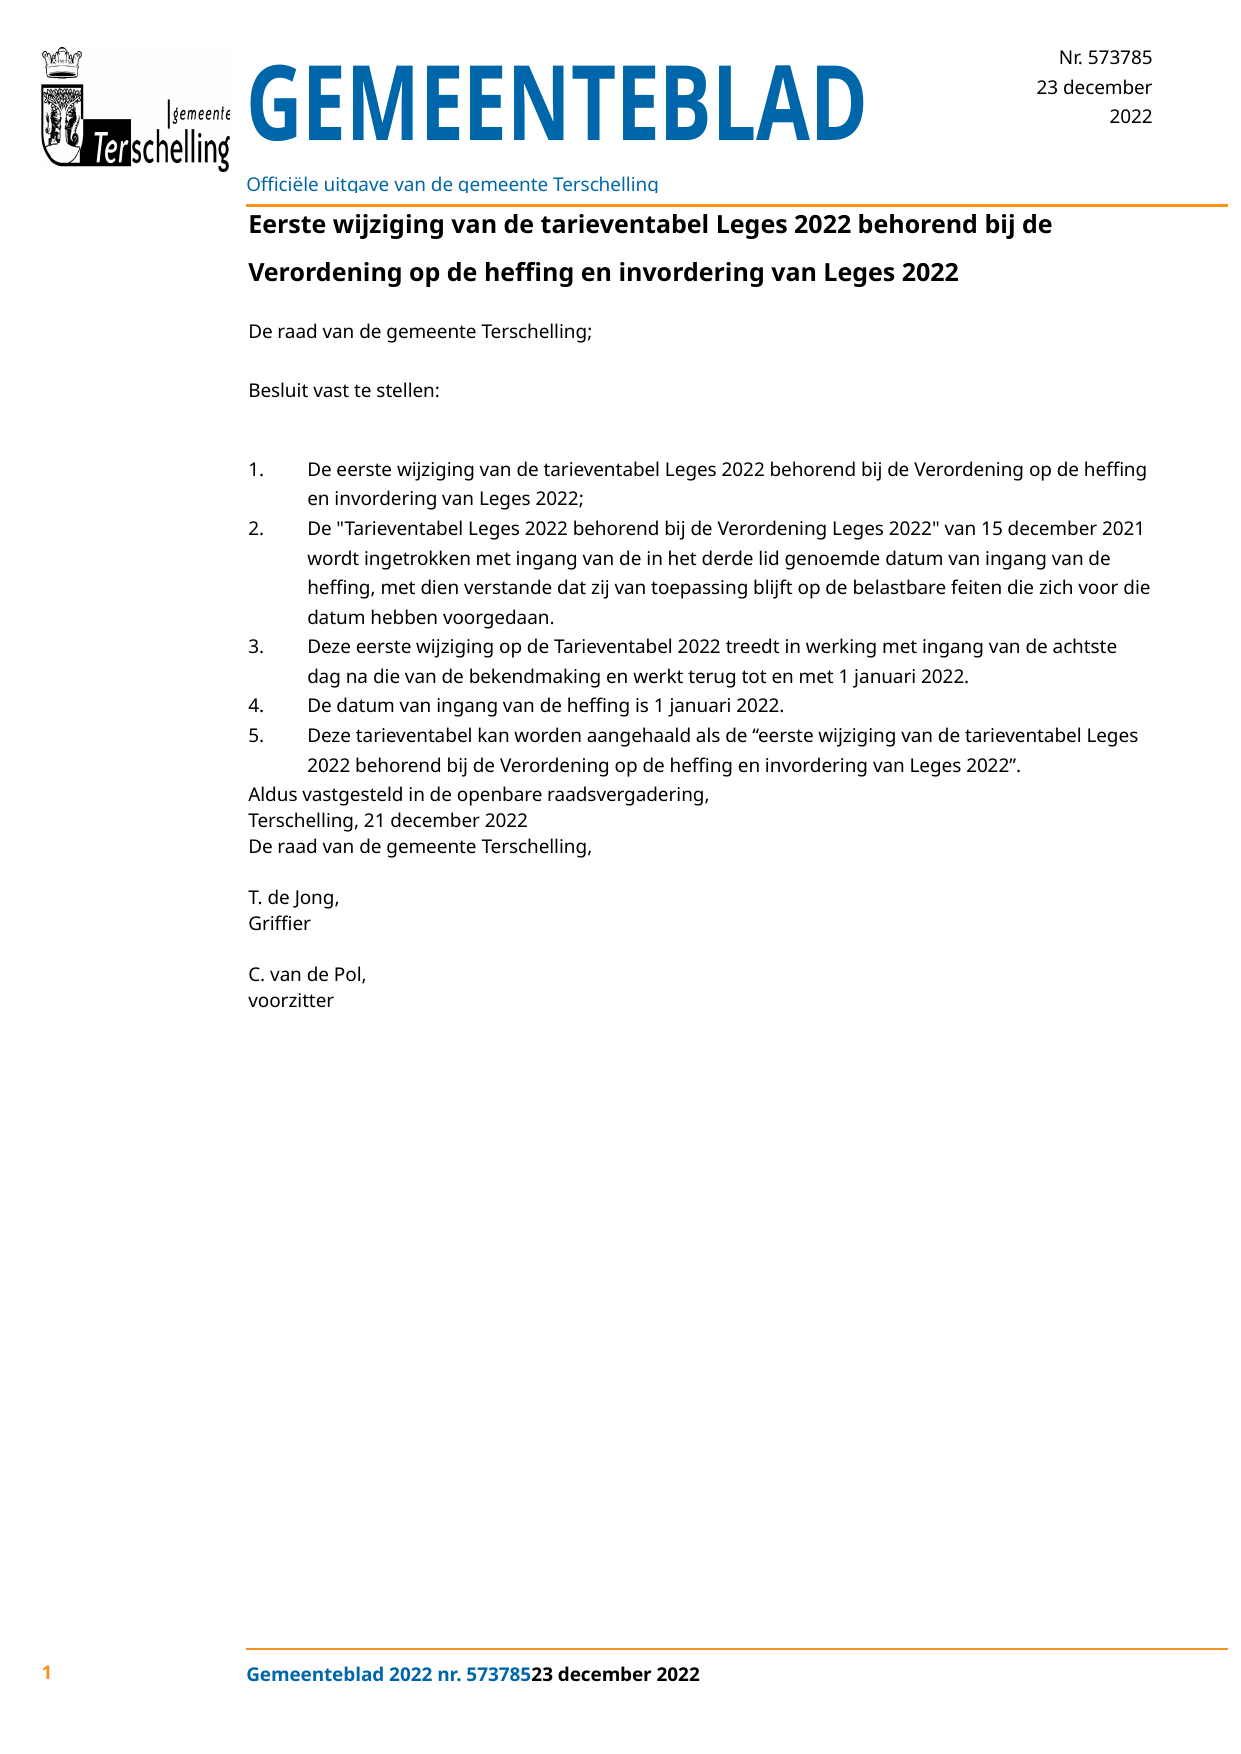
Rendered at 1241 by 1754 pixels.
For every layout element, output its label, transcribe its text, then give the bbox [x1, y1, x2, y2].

list De eerste wijziging van de tarieventabel Leges 2022 behorend bij de Verordening op de heffing en invordering van Leges 2022; [248, 456, 1152, 511]
text T. de Jong, [248, 884, 1152, 910]
list Deze eerste wijziging op de Tarieventabel 2022 treedt in werking met ingang van de achtste dag na die van de bekendmaking en werkt terug tot en met 1 januari 2022. [248, 633, 1152, 689]
text Eerste wijziging van de tarieventabel Leges 2022 behorend bij de Verordening op de heffing en invordering van Leges 2022 [248, 207, 1152, 288]
list De datum van ingang van de heffing is 1 januari 2022. [248, 693, 1152, 718]
text Terschelling, 21 december 2022 [248, 807, 1152, 833]
text De raad van de gemeente Terschelling; [248, 318, 1152, 344]
list De "Tarieventabel Leges 2022 behorend bij de Verordening Leges 2022" van 15 december 2021 wordt ingetrokken met ingang van de in het derde lid genoemde datum van ingang van de heffing, met dien verstande dat zij van toepassing blijft op de belastbare feiten die zich voor die datum hebben voorgedaan. [248, 515, 1152, 629]
text Aldus vastgesteld in de openbare raadsvergadering, [248, 781, 1152, 807]
text Besluit vast te stellen: [248, 377, 1152, 403]
list Deze tarieventabel kan worden aangehaald als de “eerste wijziging van de tarieventabel Leges 2022 behorend bij de Verordening op de heffing en invordering van Leges 2022”. [248, 722, 1152, 777]
text De raad van de gemeente Terschelling, [248, 833, 1152, 858]
text Griffier [248, 910, 1152, 936]
text voorzitter [248, 987, 1152, 1013]
picture [41, 47, 231, 172]
text C. van de Pol, [248, 961, 1152, 987]
